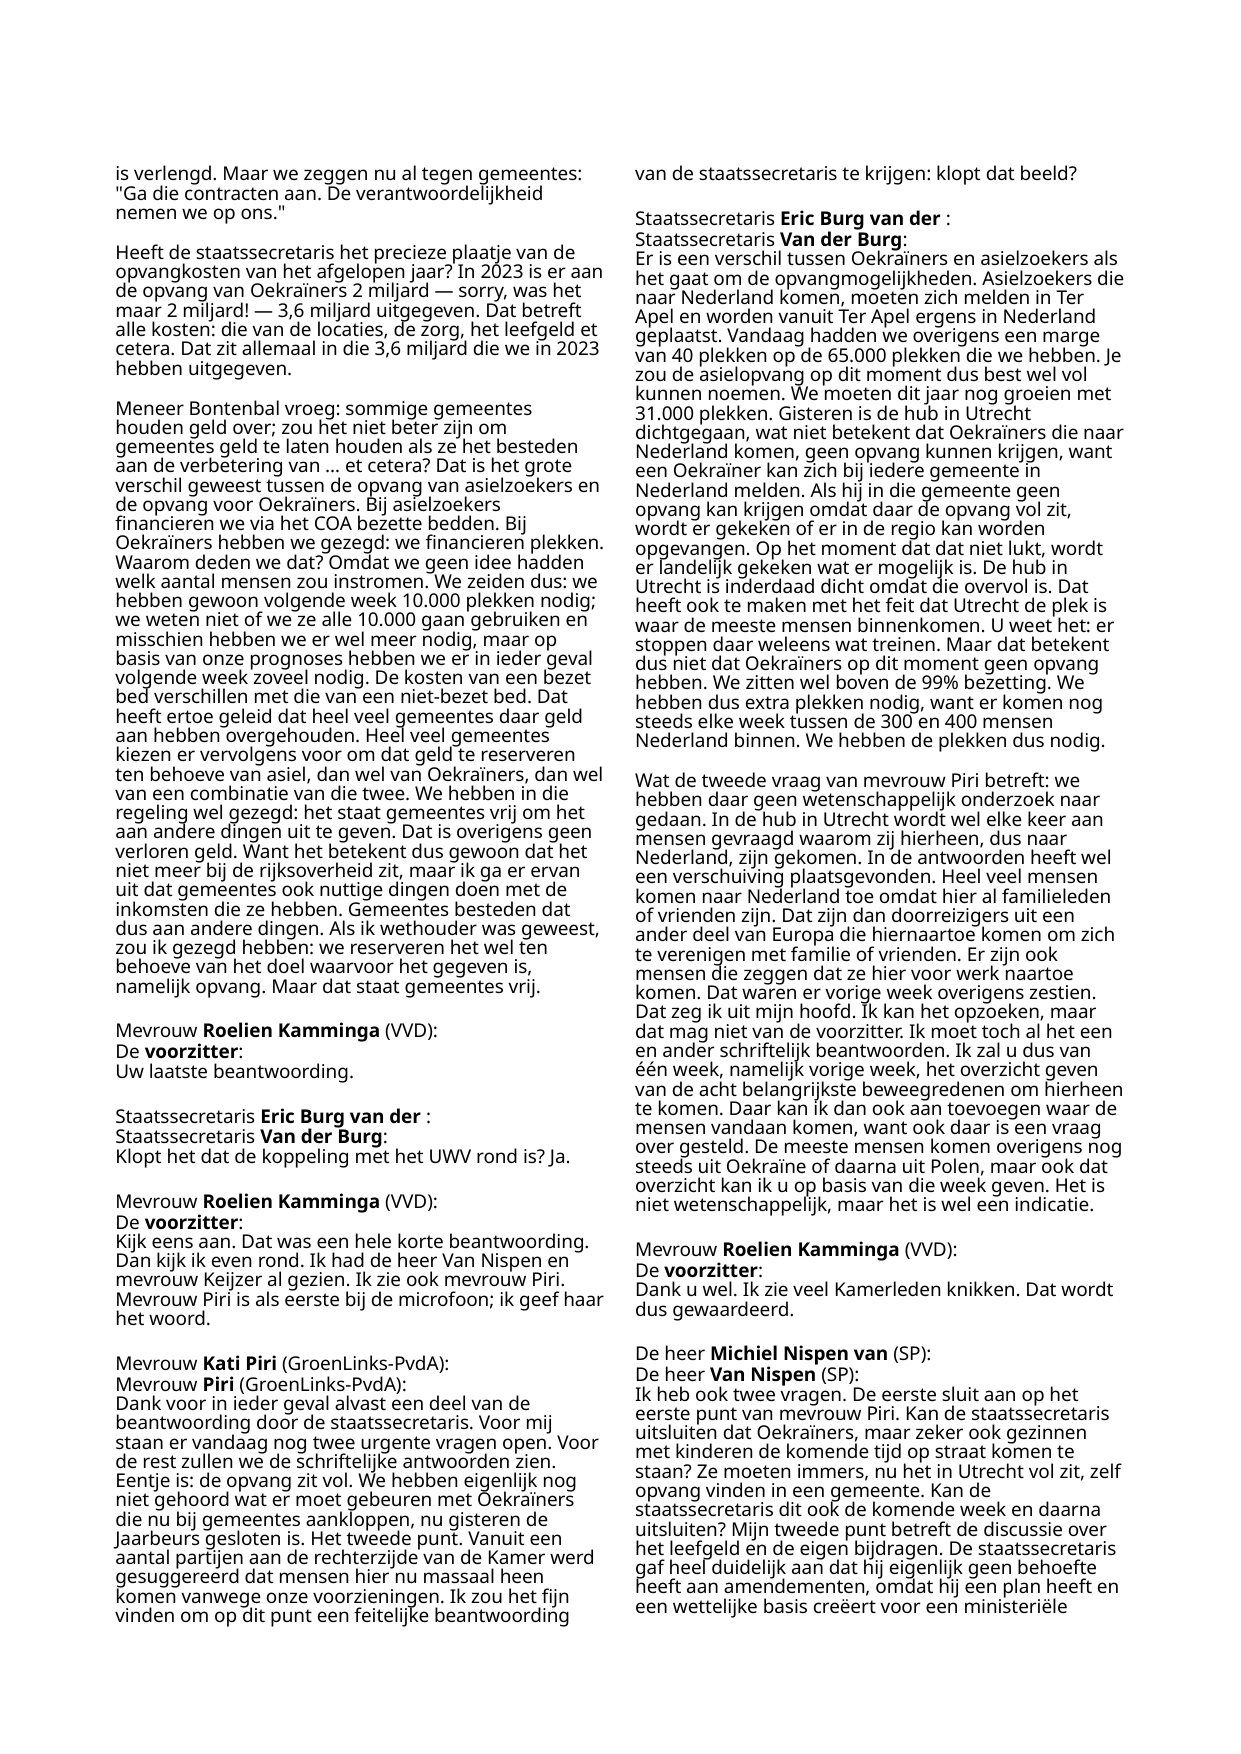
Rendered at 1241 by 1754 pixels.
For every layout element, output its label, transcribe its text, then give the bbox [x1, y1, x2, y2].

text Klopt het dat de koppeling met het UWV rond is? Ja. [115, 1148, 605, 1167]
text Staatssecretaris Eric Burg van der : [115, 1103, 605, 1128]
text De voorzitter: [115, 1214, 605, 1233]
text De voorzitter: [635, 1262, 1125, 1281]
text Staatssecretaris Van der Burg: [635, 231, 1125, 250]
text Mevrouw Piri (GroenLinks-PvdA): [115, 1376, 605, 1395]
text De voorzitter: [115, 1043, 605, 1063]
text Uw laatste beantwoording. [115, 1063, 605, 1082]
text Mevrouw Kati Piri (GroenLinks-PvdA): [115, 1350, 605, 1376]
text De heer Michiel Nispen van (SP): [635, 1341, 1125, 1366]
text Wat de tweede vraag van mevrouw Piri betreft: we hebben daar geen wetenschappelijk onderzoek naar gedaan. In de hub in Utrecht wordt wel elke keer aan mensen gevraagd waarom zij hierheen, dus naar Nederland, zijn gekomen. In de antwoorden heeft wel een verschuiving plaatsgevonden. Heel veel mensen komen naar Nederland toe omdat hier al familieleden of vrienden zijn. Dat zijn dan doorreizigers uit een ander deel van Europa die hiernaartoe komen om zich te verenigen met familie of vrienden. Er zijn ook mensen die zeggen dat ze hier voor werk naartoe komen. Dat waren er vorige week overigens zestien. Dat zeg ik uit mijn hoofd. Ik kan het opzoeken, maar dat mag niet van de voorzitter. Ik moet toch al het een en ander schriftelijk beantwoorden. Ik zal u dus van één week, namelijk vorige week, het overzicht geven van de acht belangrijkste beweegredenen om hierheen te komen. Daar kan ik dan ook aan toevoegen waar de mensen vandaan komen, want ook daar is een vraag over gesteld. De meeste mensen komen overigens nog steeds uit Oekraïne of daarna uit Polen, maar ook dat overzicht kan ik u op basis van die week geven. Het is niet wetenschappelijk, maar het is wel een indicatie. [635, 772, 1125, 1215]
text Staatssecretaris Eric Burg van der : [635, 205, 1125, 231]
text Dank u wel. Ik zie veel Kamerleden knikken. Dat wordt dus gewaardeerd. [635, 1281, 1125, 1320]
text Staatssecretaris Van der Burg: [115, 1128, 605, 1148]
text Mevrouw Roelien Kamminga (VVD): [635, 1236, 1125, 1262]
text Meneer Bontenbal vroeg: sommige gemeentes houden geld over; zou het niet beter zijn om gemeentes geld te laten houden als ze het besteden aan de verbetering van … et cetera? Dat is het grote verschil geweest tussen de opvang van asielzoekers en de opvang voor Oekraïners. Bij asielzoekers financieren we via het COA bezette bedden. Bij Oekraïners hebben we gezegd: we financieren plekken. Waarom deden we dat? Omdat we geen idee hadden welk aantal mensen zou instromen. We zeiden dus: we hebben gewoon volgende week 10.000 plekken nodig; we weten niet of we ze alle 10.000 gaan gebruiken en misschien hebben we er wel meer nodig, maar op basis van onze prognoses hebben we er in ieder geval volgende week zoveel nodig. De kosten van een bezet bed verschillen met die van een niet-bezet bed. Dat heeft ertoe geleid dat heel veel gemeentes daar geld aan hebben overgehouden. Heel veel gemeentes kiezen er vervolgens voor om dat geld te reserveren ten behoeve van asiel, dan wel van Oekraïners, dan wel van een combinatie van die twee. We hebben in die regeling wel gezegd: het staat gemeentes vrij om het aan andere dingen uit te geven. Dat is overigens geen verloren geld. Want het betekent dus gewoon dat het niet meer bij de rijksoverheid zit, maar ik ga er ervan uit dat gemeentes ook nuttige dingen doen met de inkomsten die ze hebben. Gemeentes besteden dat dus aan andere dingen. Als ik wethouder was geweest, zou ik gezegd hebben: we reserveren het wel ten behoeve van het doel waarvoor het gegeven is, namelijk opvang. Maar dat staat gemeentes vrij. [115, 399, 605, 997]
text is verlengd. Maar we zeggen nu al tegen gemeentes: "Ga die contracten aan. De verantwoordelijkheid nemen we op ons." [115, 165, 605, 223]
text De heer Van Nispen (SP): [635, 1366, 1125, 1386]
text Er is een verschil tussen Oekraïners en asielzoekers als het gaat om de opvangmogelijkheden. Asielzoekers die naar Nederland komen, moeten zich melden in Ter Apel en worden vanuit Ter Apel ergens in Nederland geplaatst. Vandaag hadden we overigens een marge van 40 plekken op de 65.000 plekken die we hebben. Je zou de asielopvang op dit moment dus best wel vol kunnen noemen. We moeten dit jaar nog groeien met 31.000 plekken. Gisteren is de hub in Utrecht dichtgegaan, wat niet betekent dat Oekraïners die naar Nederland komen, geen opvang kunnen krijgen, want een Oekraïner kan zich bij iedere gemeente in Nederland melden. Als hij in die gemeente geen opvang kan krijgen omdat daar de opvang vol zit, wordt er gekeken of er in de regio kan worden opgevangen. Op het moment dat dat niet lukt, wordt er landelijk gekeken wat er mogelijk is. De hub in Utrecht is inderdaad dicht omdat die overvol is. Dat heeft ook te maken met het feit dat Utrecht de plek is waar de meeste mensen binnenkomen. U weet het: er stoppen daar weleens wat treinen. Maar dat betekent dus niet dat Oekraïners op dit moment geen opvang hebben. We zitten wel boven de 99% bezetting. We hebben dus extra plekken nodig, want er komen nog steeds elke week tussen de 300 en 400 mensen Nederland binnen. We hebben de plekken dus nodig. [635, 250, 1125, 751]
text Dank voor in ieder geval alvast een deel van de beantwoording door de staatssecretaris. Voor mij staan er vandaag nog twee urgente vragen open. Voor de rest zullen we de schriftelijke antwoorden zien. Eentje is: de opvang zit vol. We hebben eigenlijk nog niet gehoord wat er moet gebeuren met Oekraïners die nu bij gemeentes aankloppen, nu gisteren de Jaarbeurs gesloten is. Het tweede punt. Vanuit een aantal partijen aan de rechterzijde van de Kamer werd gesuggereerd dat mensen hier nu massaal heen komen vanwege onze voorzieningen. Ik zou het fijn vinden om op dit punt een feitelijke beantwoording [115, 1395, 605, 1626]
text Ik heb ook twee vragen. De eerste sluit aan op het eerste punt van mevrouw Piri. Kan de staatssecretaris uitsluiten dat Oekraïners, maar zeker ook gezinnen met kinderen de komende tijd op straat komen te staan? Ze moeten immers, nu het in Utrecht vol zit, zelf opvang vinden in een gemeente. Kan de staatssecretaris dit ook de komende week en daarna uitsluiten? Mijn tweede punt betreft de discussie over het leefgeld en de eigen bijdragen. De staatssecretaris gaf heel duidelijk aan dat hij eigenlijk geen behoefte heeft aan amendementen, omdat hij een plan heeft en een wettelijke basis creëert voor een ministeriële [635, 1386, 1125, 1617]
text Kijk eens aan. Dat was een hele korte beantwoording. Dan kijk ik even rond. Ik had de heer Van Nispen en mevrouw Keijzer al gezien. Ik zie ook mevrouw Piri. Mevrouw Piri is als eerste bij de microfoon; ik geef haar het woord. [115, 1233, 605, 1329]
text Mevrouw Roelien Kamminga (VVD): [115, 1188, 605, 1214]
text van de staatssecretaris te krijgen: klopt dat beeld? [635, 165, 1125, 184]
text Heeft de staatssecretaris het precieze plaatje van de opvangkosten van het afgelopen jaar? In 2023 is er aan de opvang van Oekraïners 2 miljard — sorry, was het maar 2 miljard! — 3,6 miljard uitgegeven. Dat betreft alle kosten: die van de locaties, de zorg, het leefgeld et cetera. Dat zit allemaal in die 3,6 miljard die we in 2023 hebben uitgegeven. [115, 244, 605, 379]
text Mevrouw Roelien Kamminga (VVD): [115, 1018, 605, 1043]
